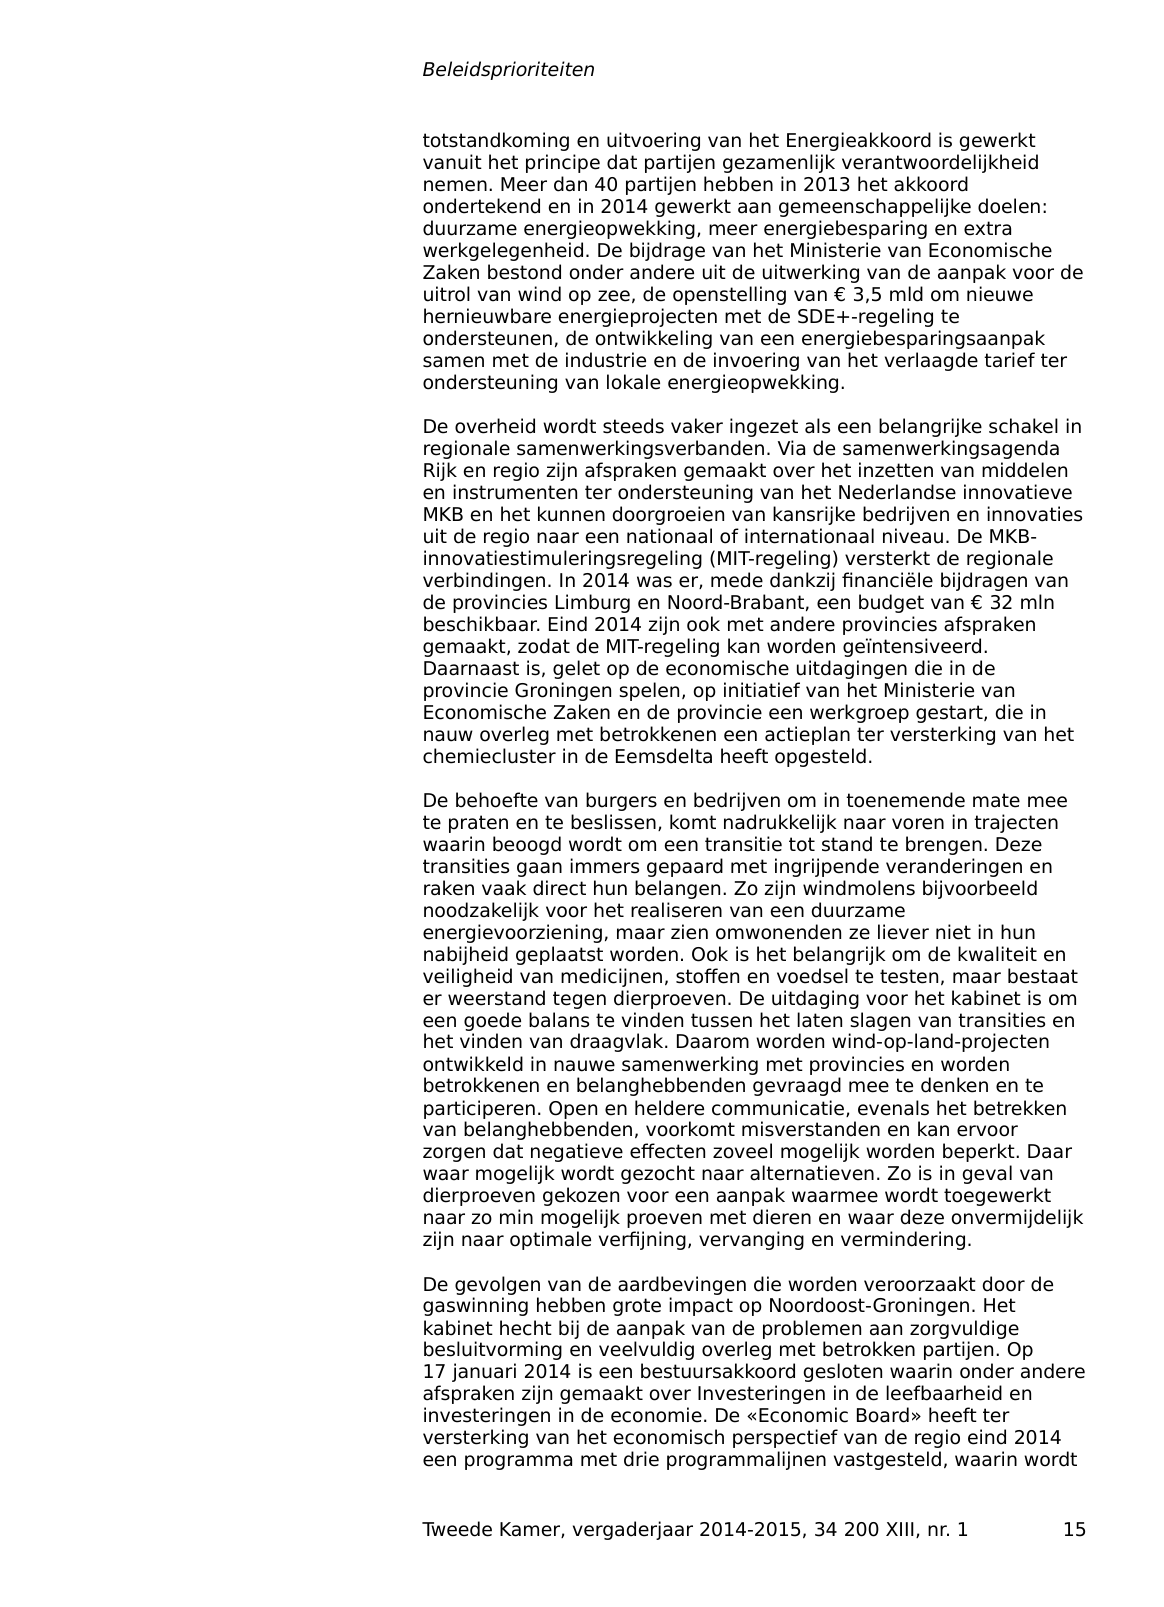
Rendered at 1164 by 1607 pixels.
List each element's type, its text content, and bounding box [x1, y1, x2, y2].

text De gevolgen van de aardbevingen die worden veroorzaakt door de gaswinning hebben grote impact op Noordoost-Groningen. Het kabinet hecht bij de aanpak van de problemen aan zorgvuldige besluitvorming en veelvuldig overleg met betrokken partijen. Op 17 januari 2014 is een bestuursakkoord gesloten waarin onder andere afspraken zijn gemaakt over Investeringen in de leefbaarheid en investeringen in de economie. De «Economic Board» heeft ter versterking van het economisch perspectief van de regio eind 2014 een programma met drie programmalijnen vastgesteld, waarin wordt [422, 1273, 1087, 1471]
text De overheid wordt steeds vaker ingezet als een belangrijke schakel in regionale samenwerkingsverbanden. Via de samenwerkingsagenda Rijk en regio zijn afspraken gemaakt over het inzetten van middelen en instrumenten ter ondersteuning van het Nederlandse innovatieve MKB en het kunnen doorgroeien van kansrijke bedrijven en innovaties uit de regio naar een nationaal of internationaal niveau. De MKB-innovatiestimuleringsregeling (MIT-regeling) versterkt de regionale verbindingen. In 2014 was er, mede dankzij financiële bijdragen van de provincies Limburg en Noord-Brabant, een budget van € 32 mln beschikbaar. Eind 2014 zijn ook met andere provincies afspraken gemaakt, zodat de MIT-regeling kan worden geïntensiveerd. Daarnaast is, gelet op de economische uitdagingen die in de provincie Groningen spelen, op initiatief van het Ministerie van Economische Zaken en de provincie een werkgroep gestart, die in nauw overleg met betrokkenen een actieplan ter versterking van het chemiecluster in de Eemsdelta heeft opgesteld. [422, 416, 1087, 767]
text De behoefte van burgers en bedrijven om in toenemende mate mee te praten en te beslissen, komt nadrukkelijk naar voren in trajecten waarin beoogd wordt om een transitie tot stand te brengen. Deze transities gaan immers gepaard met ingrijpende veranderingen en raken vaak direct hun belangen. Zo zijn windmolens bijvoorbeeld noodzakelijk voor het realiseren van een duurzame energievoorziening, maar zien omwonenden ze liever niet in hun nabijheid geplaatst worden. Ook is het belangrijk om de kwaliteit en veiligheid van medicijnen, stoffen en voedsel te testen, maar bestaat er weerstand tegen dierproeven. De uitdaging voor het kabinet is om een goede balans te vinden tussen het laten slagen van transities en het vinden van draagvlak. Daarom worden wind-op-land-projecten ontwikkeld in nauwe samenwerking met provincies en worden betrokkenen en belanghebbenden gevraagd mee te denken en te participeren. Open en heldere communicatie, evenals het betrekken van belanghebbenden, voorkomt misverstanden en kan ervoor zorgen dat negatieve effecten zoveel mogelijk worden beperkt. Daar waar mogelijk wordt gezocht naar alternatieven. Zo is in geval van dierproeven gekozen voor een aanpak waarmee wordt toegewerkt naar zo min mogelijk proeven met dieren en waar deze onvermijdelijk zijn naar optimale verfijning, vervanging en vermindering. [422, 790, 1087, 1251]
text totstandkoming en uitvoering van het Energieakkoord is gewerkt vanuit het principe dat partijen gezamenlijk verantwoordelijkheid nemen. Meer dan 40 partijen hebben in 2013 het akkoord ondertekend en in 2014 gewerkt aan gemeenschappelijke doelen: duurzame energieopwekking, meer energiebesparing en extra werkgelegenheid. De bijdrage van het Ministerie van Economische Zaken bestond onder andere uit de uitwerking van de aanpak voor de uitrol van wind op zee, de openstelling van € 3,5 mld om nieuwe hernieuwbare energieprojecten met de SDE+-regeling te ondersteunen, de ontwikkeling van een energiebesparingsaanpak samen met de industrie en de invoering van het verlaagde tarief ter ondersteuning van lokale energieopwekking. [422, 130, 1087, 394]
